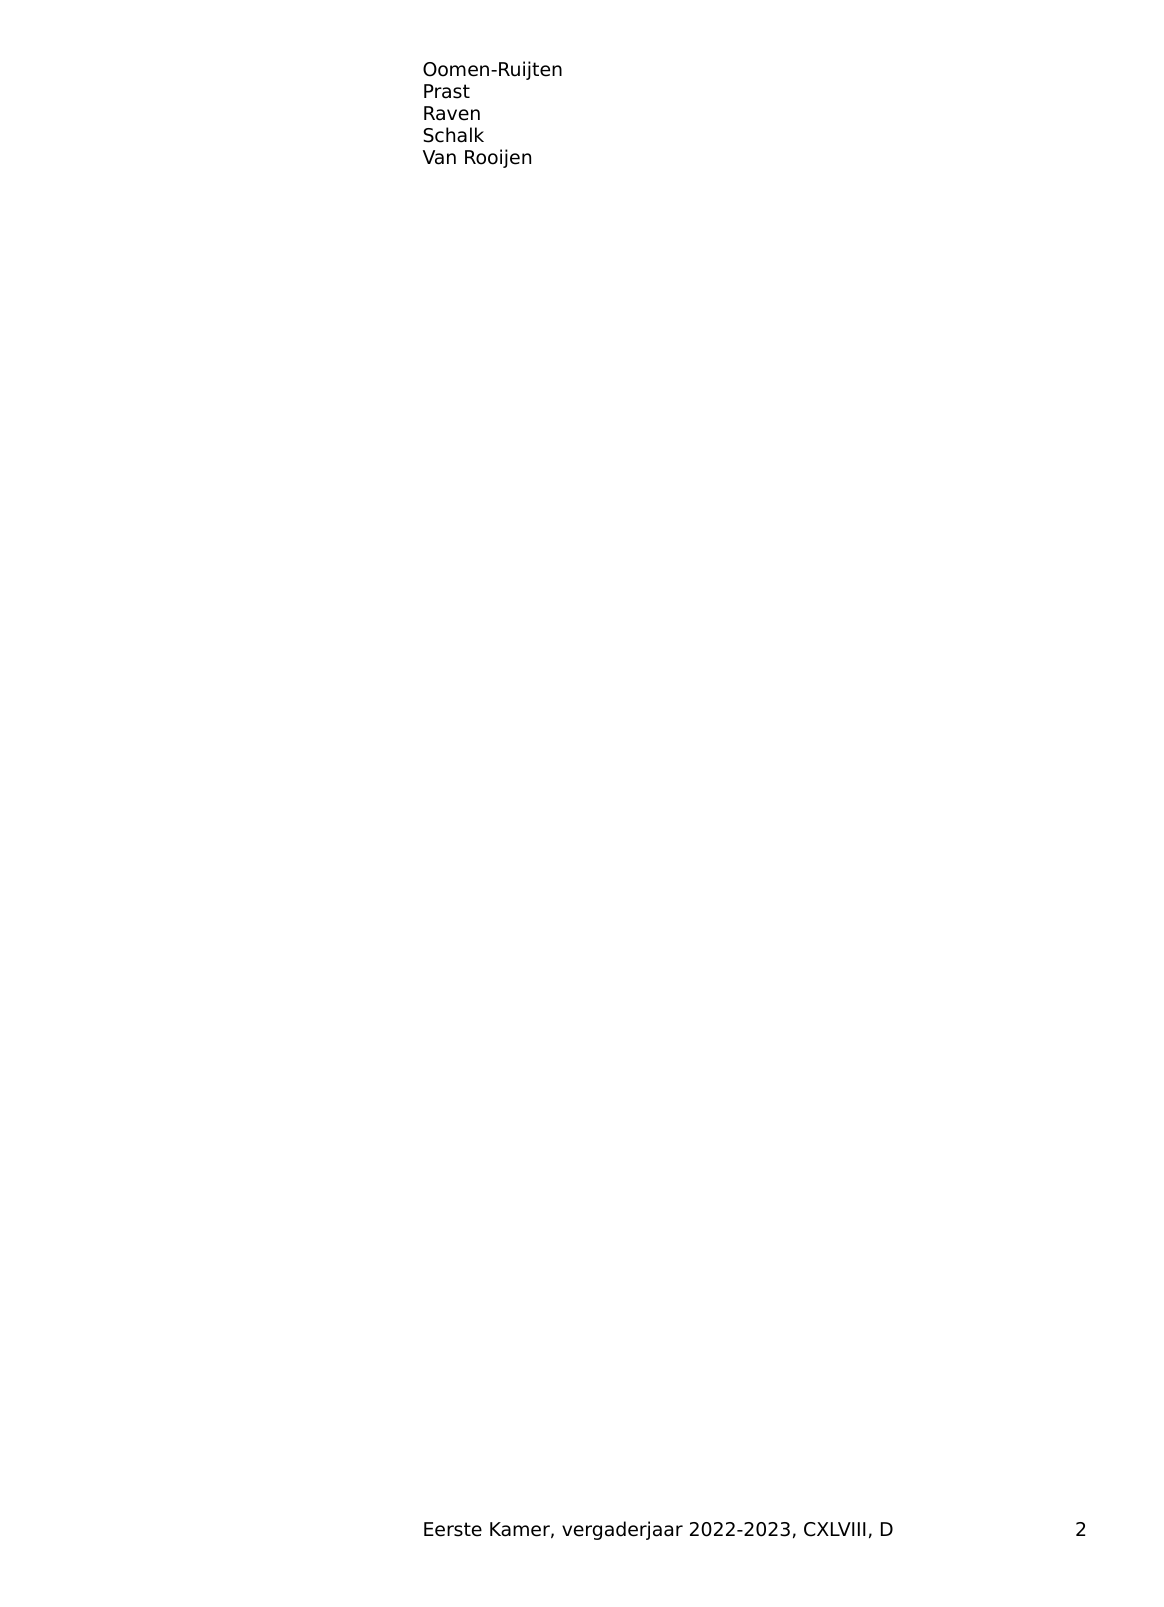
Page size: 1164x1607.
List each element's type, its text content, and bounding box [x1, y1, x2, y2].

text Schalk [422, 125, 1087, 147]
text Oomen-Ruijten [422, 59, 1087, 81]
text Prast [422, 81, 1087, 103]
text Raven [422, 103, 1087, 125]
text Van Rooijen [422, 147, 1087, 169]
